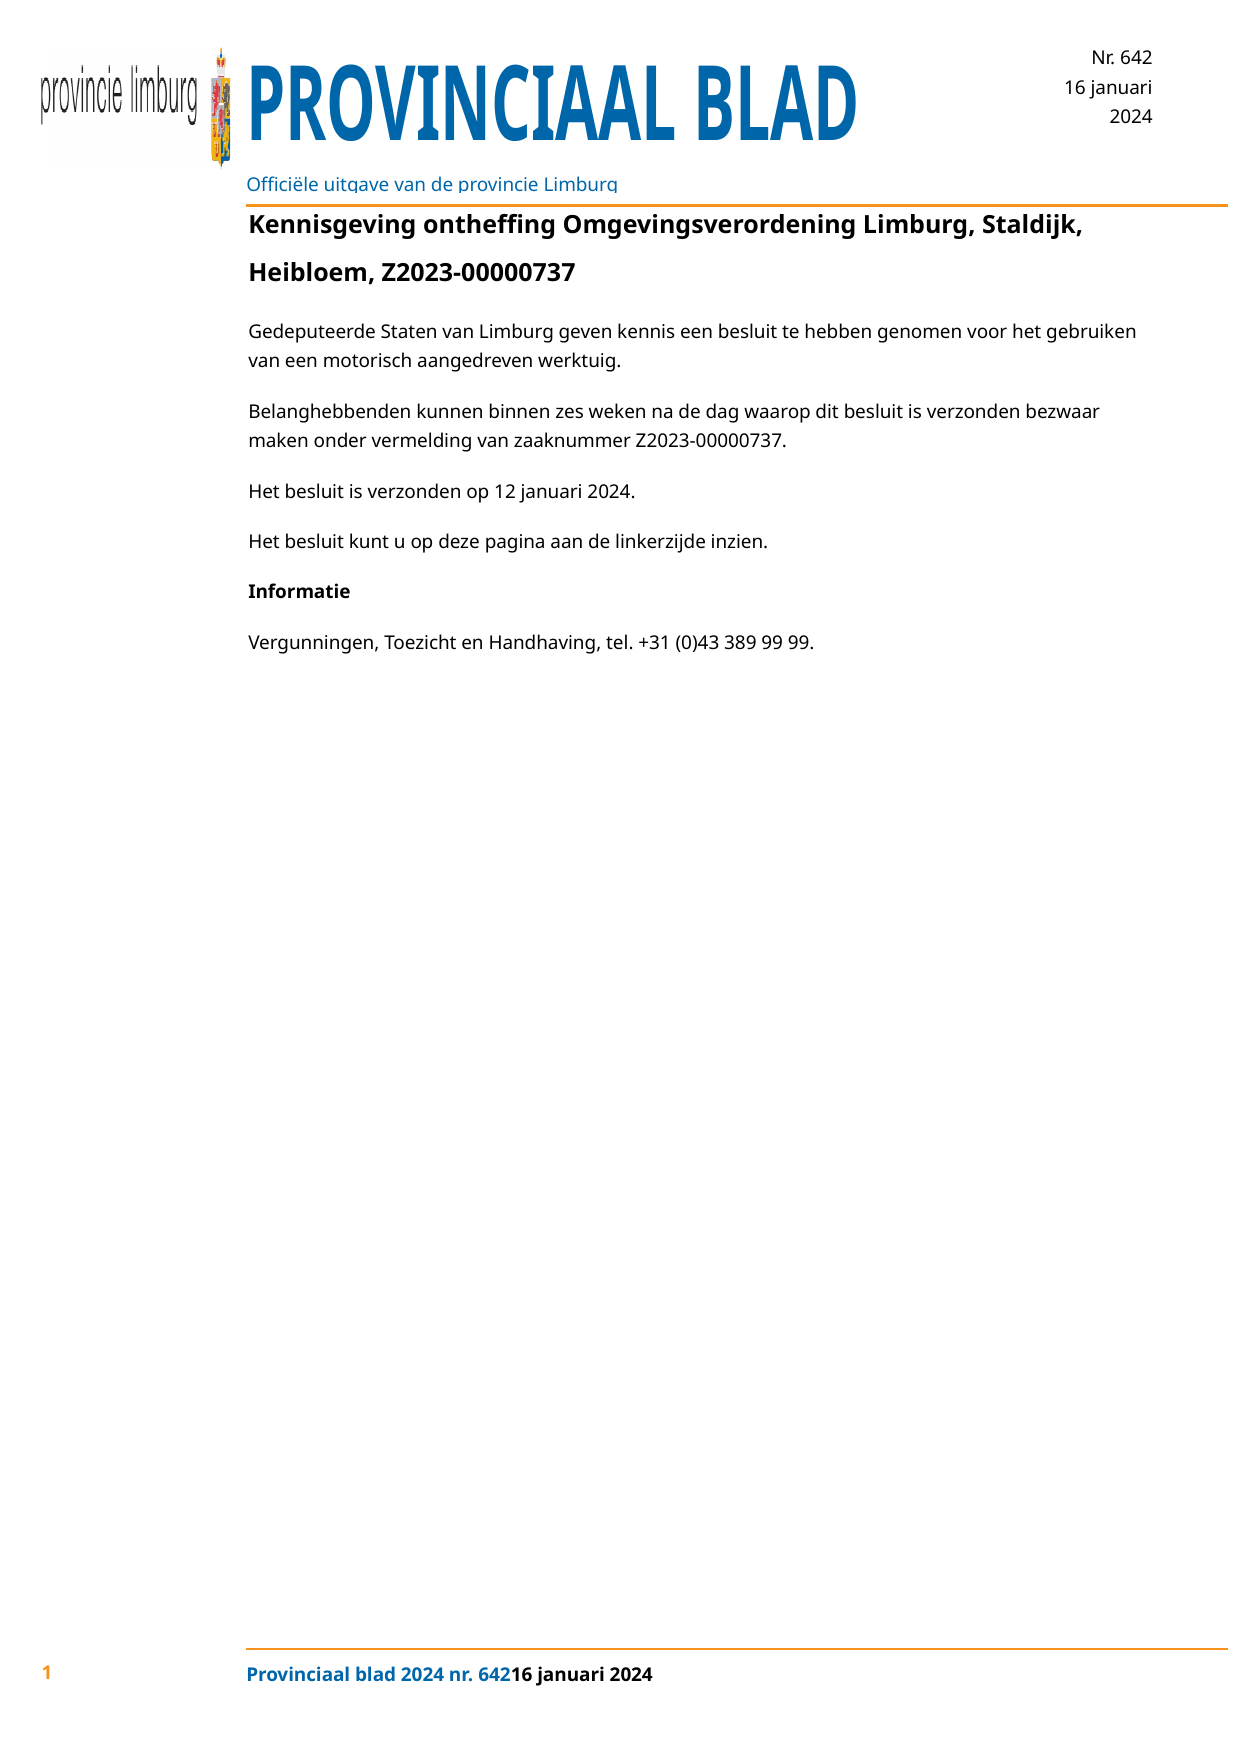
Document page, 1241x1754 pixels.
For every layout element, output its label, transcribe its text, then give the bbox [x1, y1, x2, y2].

text Kennisgeving ontheffing Omgevingsverordening Limburg, Staldijk, Heibloem, Z2023-00000737 [248, 207, 1152, 288]
text Het besluit kunt u op deze pagina aan de linkerzijde inzien. [248, 528, 1152, 554]
picture [41, 47, 231, 172]
text Het besluit is verzonden op 12 januari 2024. [248, 478, 1152, 504]
text Vergunningen, Toezicht en Handhaving, tel. +31 (0)43 389 99 99. [248, 629, 1152, 655]
text Informatie [248, 579, 1152, 604]
text Gedeputeerde Staten van Limburg geven kennis een besluit te hebben genomen voor het gebruiken van een motorisch aangedreven werktuig. [248, 318, 1152, 373]
text Belanghebbenden kunnen binnen zes weken na de dag waarop dit besluit is verzonden bezwaar maken onder vermelding van zaaknummer Z2023-00000737. [248, 398, 1152, 453]
